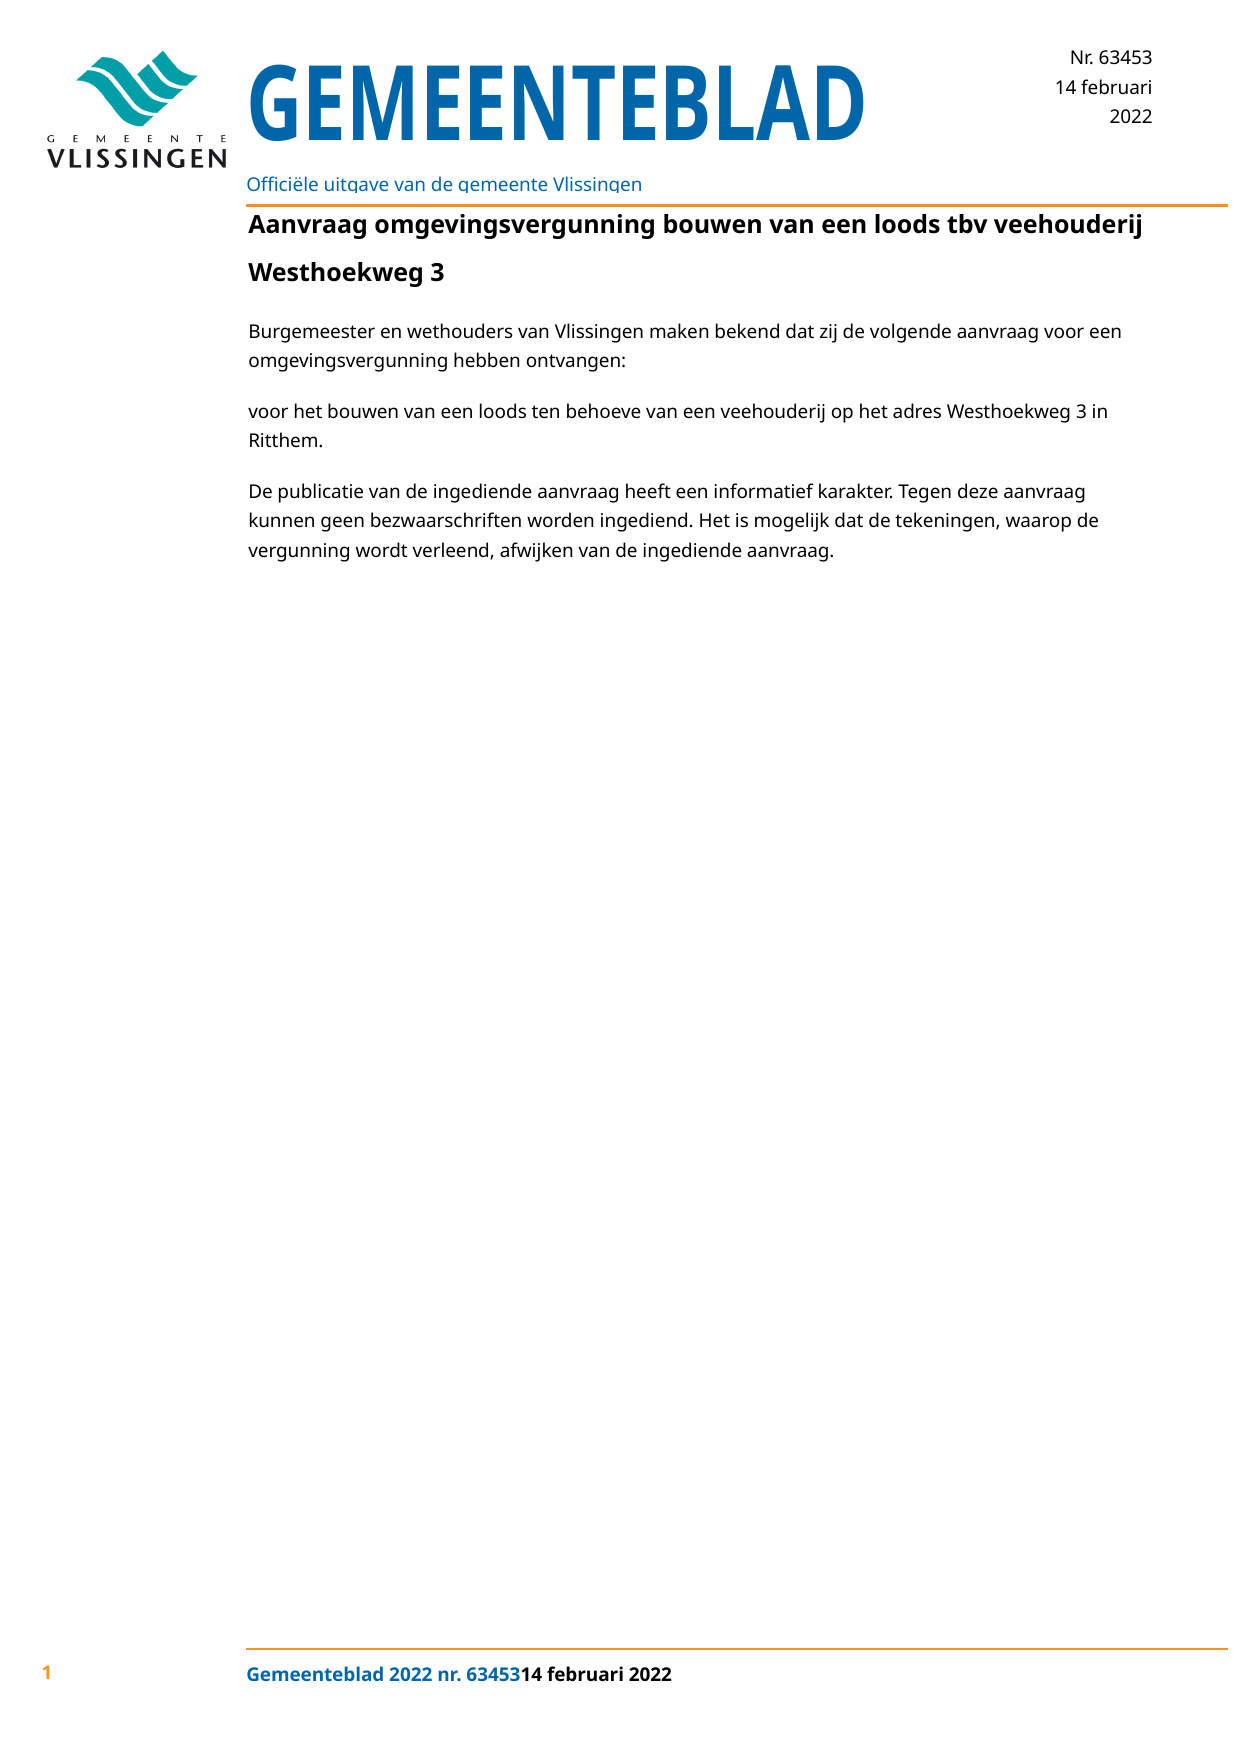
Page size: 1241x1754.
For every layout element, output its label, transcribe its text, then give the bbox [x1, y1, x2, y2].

text Burgemeester en wethouders van Vlissingen maken bekend dat zij de volgende aanvraag voor een omgevingsvergunning hebben ontvangen: [248, 318, 1152, 373]
text voor het bouwen van een loods ten behoeve van een veehouderij op het adres Westhoekweg 3 in Ritthem. [248, 398, 1152, 453]
picture [41, 47, 231, 172]
text De publicatie van de ingediende aanvraag heeft een informatief karakter. Tegen deze aanvraag kunnen geen bezwaarschriften worden ingediend. Het is mogelijk dat de tekeningen, waarop de vergunning wordt verleend, afwijken van de ingediende aanvraag. [248, 478, 1152, 563]
text Aanvraag omgevingsvergunning bouwen van een loods tbv veehouderij Westhoekweg 3 [248, 207, 1152, 288]
